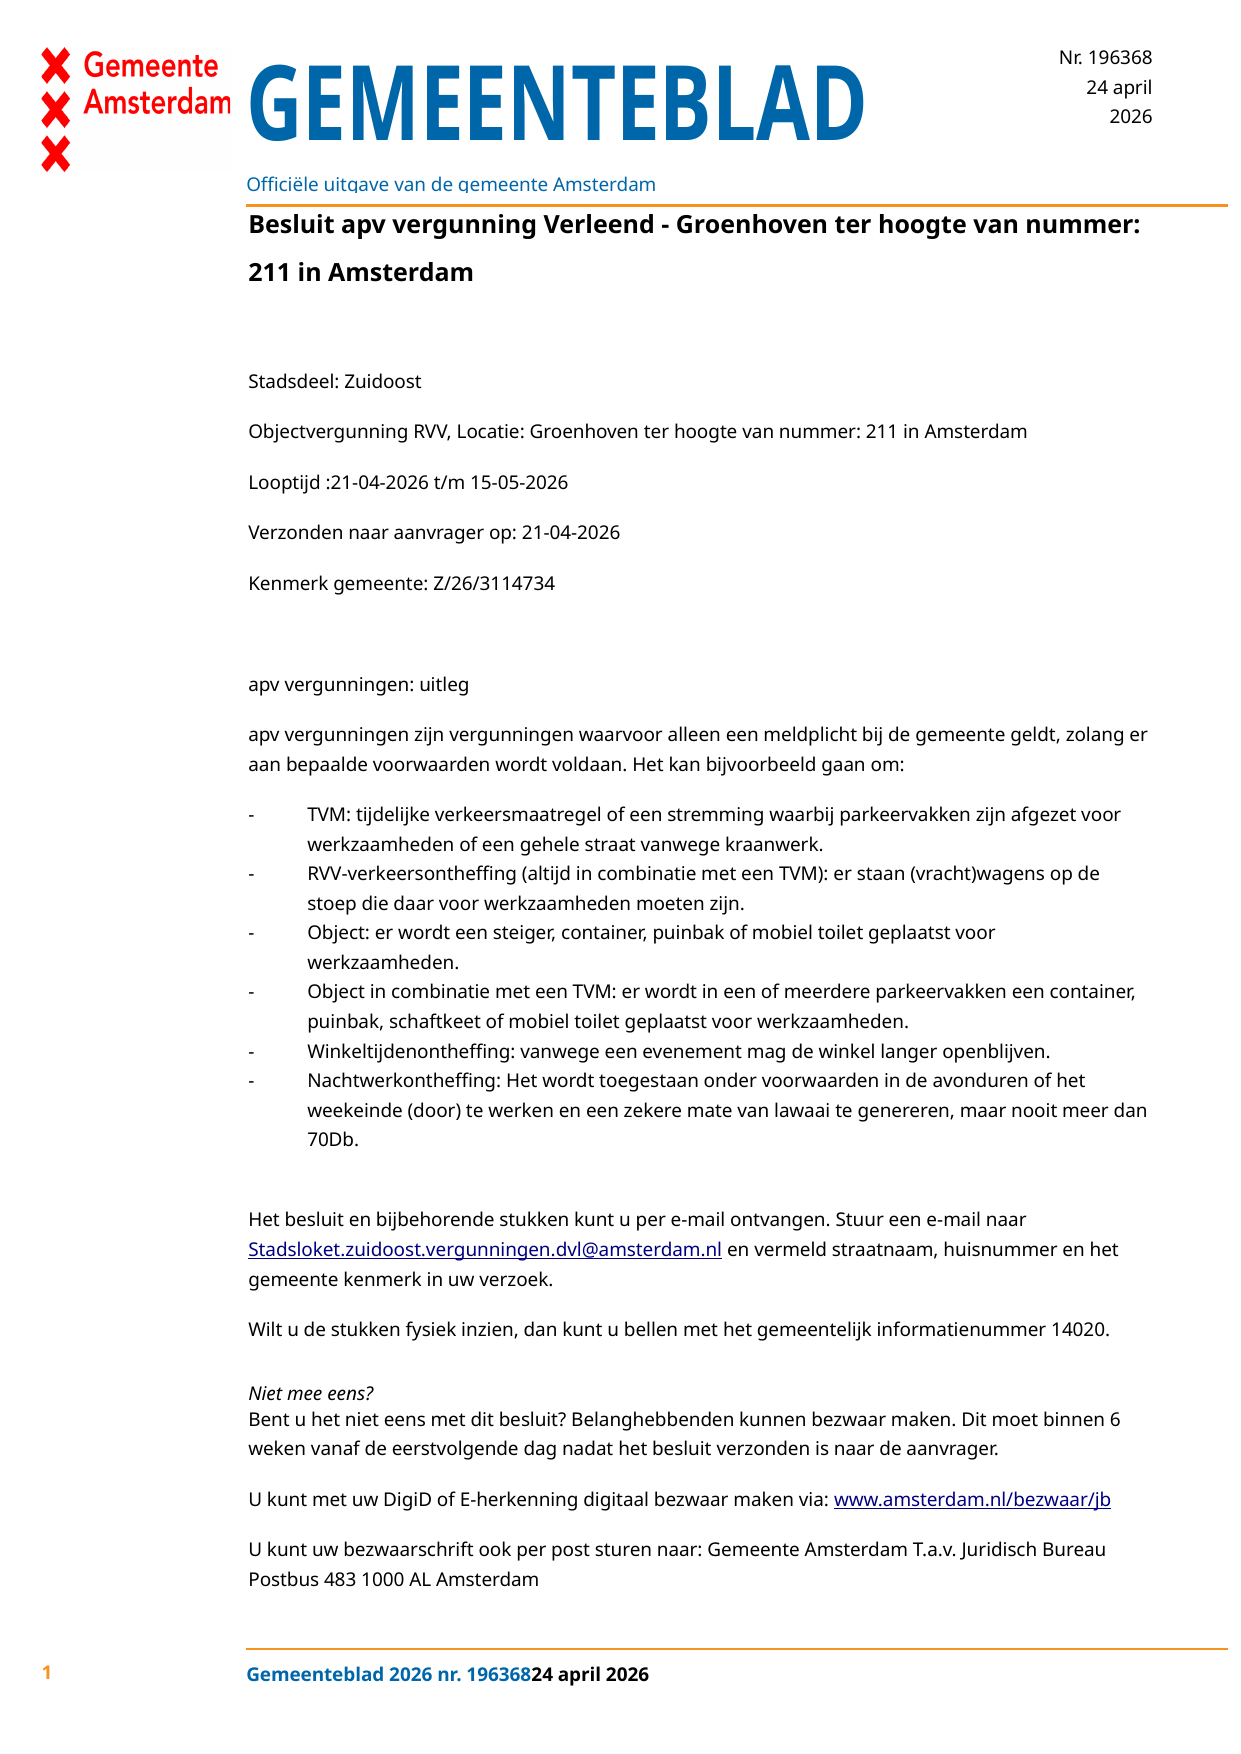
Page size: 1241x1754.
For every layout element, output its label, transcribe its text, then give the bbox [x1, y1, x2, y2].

list Object in combinatie met een TVM: er wordt in een of meerdere parkeervakken een container, puinbak, schaftkeet of mobiel toilet geplaatst voor werkzaamheden. [248, 979, 1152, 1034]
text Looptijd :21-04-2026 t/m 15-05-2026 [248, 469, 1152, 495]
text U kunt uw bezwaarschrift ook per post sturen naar: Gemeente Amsterdam T.a.v. Juridisch Bureau Postbus 483 1000 AL Amsterdam [248, 1536, 1152, 1592]
text apv vergunningen: uitleg [248, 671, 1152, 697]
text U kunt met uw DigiD of E-herkenning digitaal bezwaar maken via: www.amsterdam.nl/bezwaar/jb [248, 1486, 1152, 1512]
text Het besluit en bijbehorende stukken kunt u per e-mail ontvangen. Stuur een e-mail naar Stadsloket.zuidoost.vergunningen.dvl@amsterdam.nl en vermeld straatnaam, huisnummer en het gemeente kenmerk in uw verzoek. [248, 1207, 1152, 1292]
text Objectvergunning RVV, Locatie: Groenhoven ter hoogte van nummer: 211 in Amsterdam [248, 419, 1152, 444]
list Nachtwerkontheffing: Het wordt toegestaan onder voorwaarden in de avonduren of het weekeinde (door) te werken en een zekere mate van lawaai te genereren, maar nooit meer dan 70Db. [248, 1067, 1152, 1152]
text Stadsdeel: Zuidoost [248, 368, 1152, 394]
text Verzonden naar aanvrager op: 21-04-2026 [248, 519, 1152, 545]
picture [41, 47, 231, 172]
list RVV-verkeersontheffing (altijd in combinatie met een TVM): er staan (vracht)wagens op de stoep die daar voor werkzaamheden moeten zijn. [248, 860, 1152, 916]
list Object: er wordt een steiger, container, puinbak of mobiel toilet geplaatst voor werkzaamheden. [248, 919, 1152, 975]
list Winkeltijdenontheffing: vanwege een evenement mag de winkel langer openblijven. [248, 1038, 1152, 1064]
text Wilt u de stukken fysiek inzien, dan kunt u bellen met het gemeentelijk informatienummer 14020. [248, 1316, 1152, 1342]
text Bent u het niet eens met dit besluit? Belanghebbenden kunnen bezwaar maken. Dit moet binnen 6 weken vanaf de eerstvolgende dag nadat het besluit verzonden is naar de aanvrager. [248, 1406, 1152, 1461]
text Niet mee eens? [248, 1380, 1152, 1406]
text Kenmerk gemeente: Z/26/3114734 [248, 570, 1152, 596]
list TVM: tijdelijke verkeersmaatregel of een stremming waarbij parkeervakken zijn afgezet voor werkzaamheden of een gehele straat vanwege kraanwerk. [248, 801, 1152, 857]
text apv vergunningen zijn vergunningen waarvoor alleen een meldplicht bij de gemeente geldt, zolang er aan bepaalde voorwaarden wordt voldaan. Het kan bijvoorbeeld gaan om: [248, 721, 1152, 777]
text Besluit apv vergunning Verleend - Groenhoven ter hoogte van nummer: 211 in Amsterdam [248, 207, 1152, 288]
